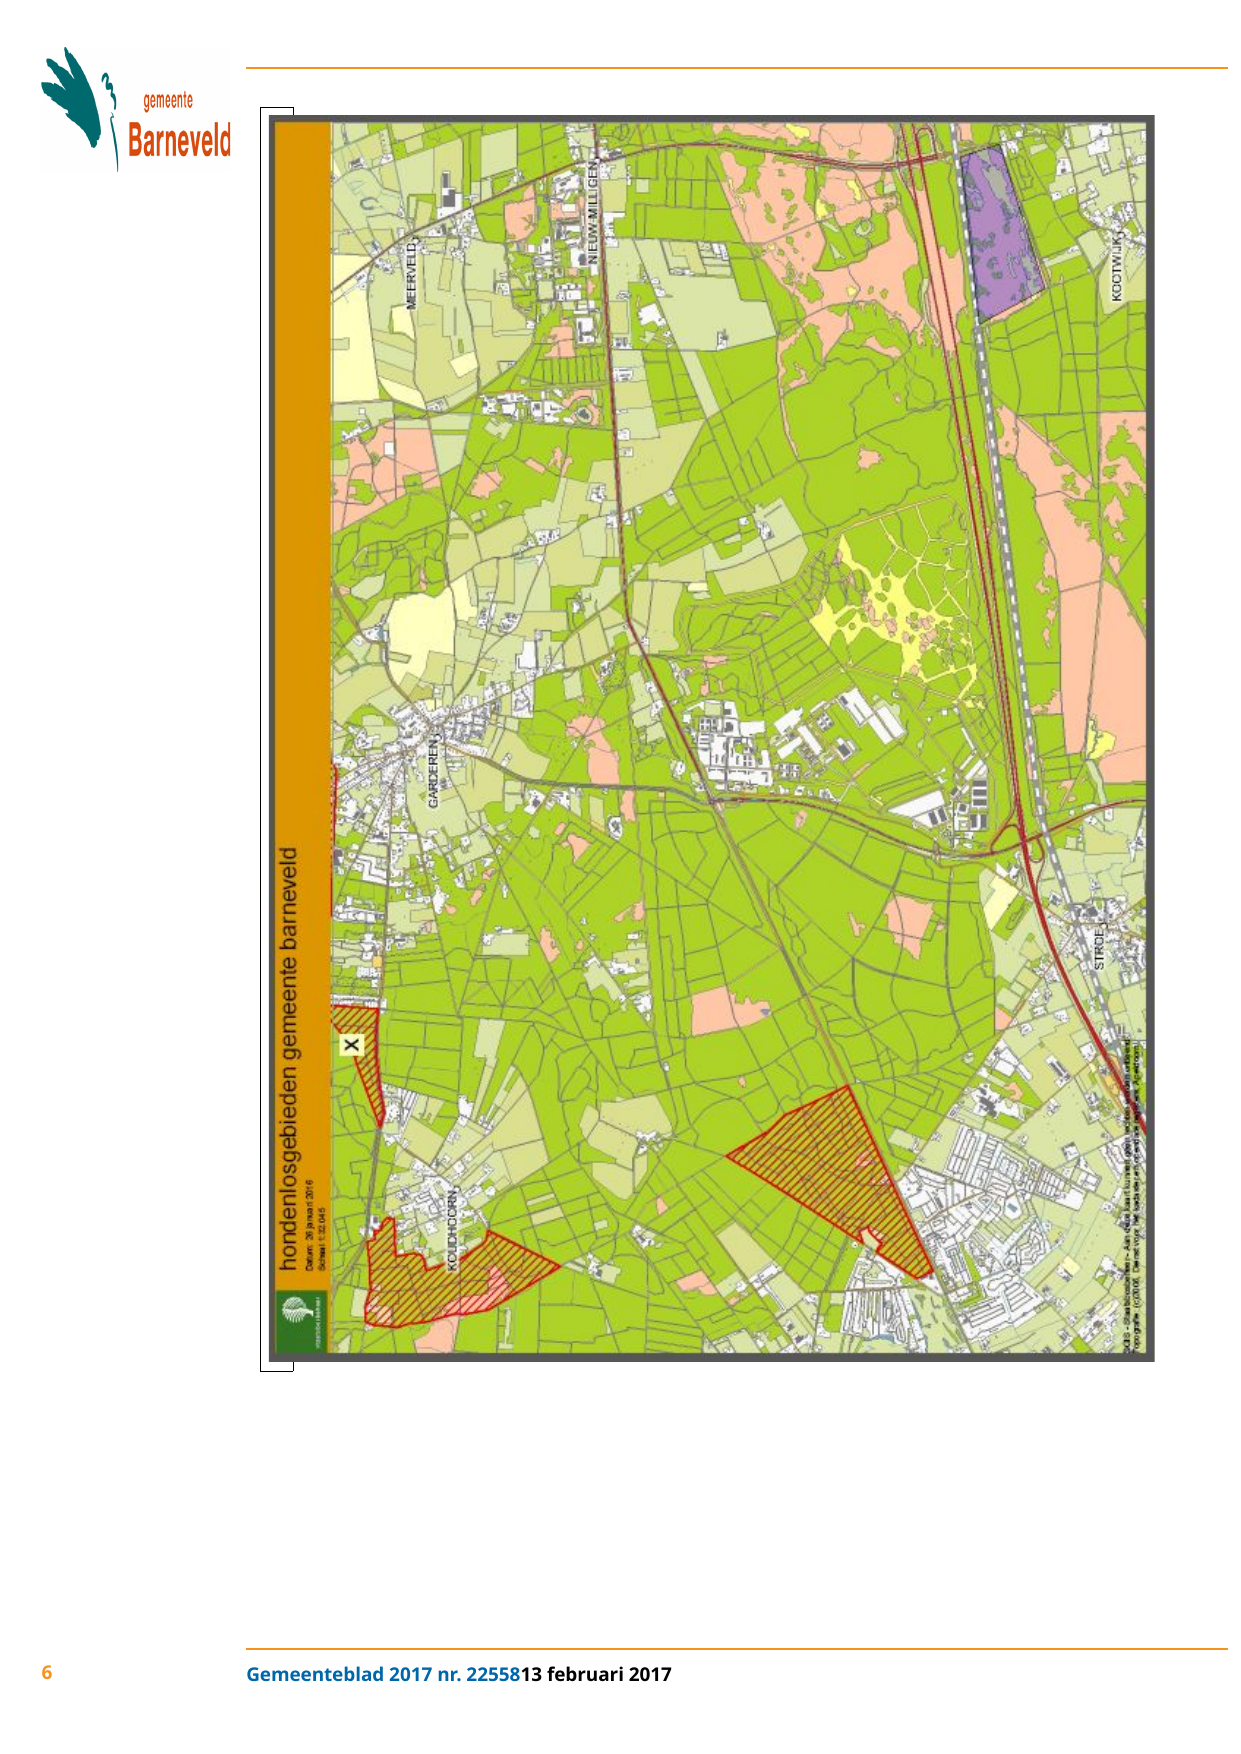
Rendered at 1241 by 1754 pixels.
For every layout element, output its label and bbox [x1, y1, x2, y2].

picture [268, 115, 1155, 1362]
picture [41, 47, 231, 172]
